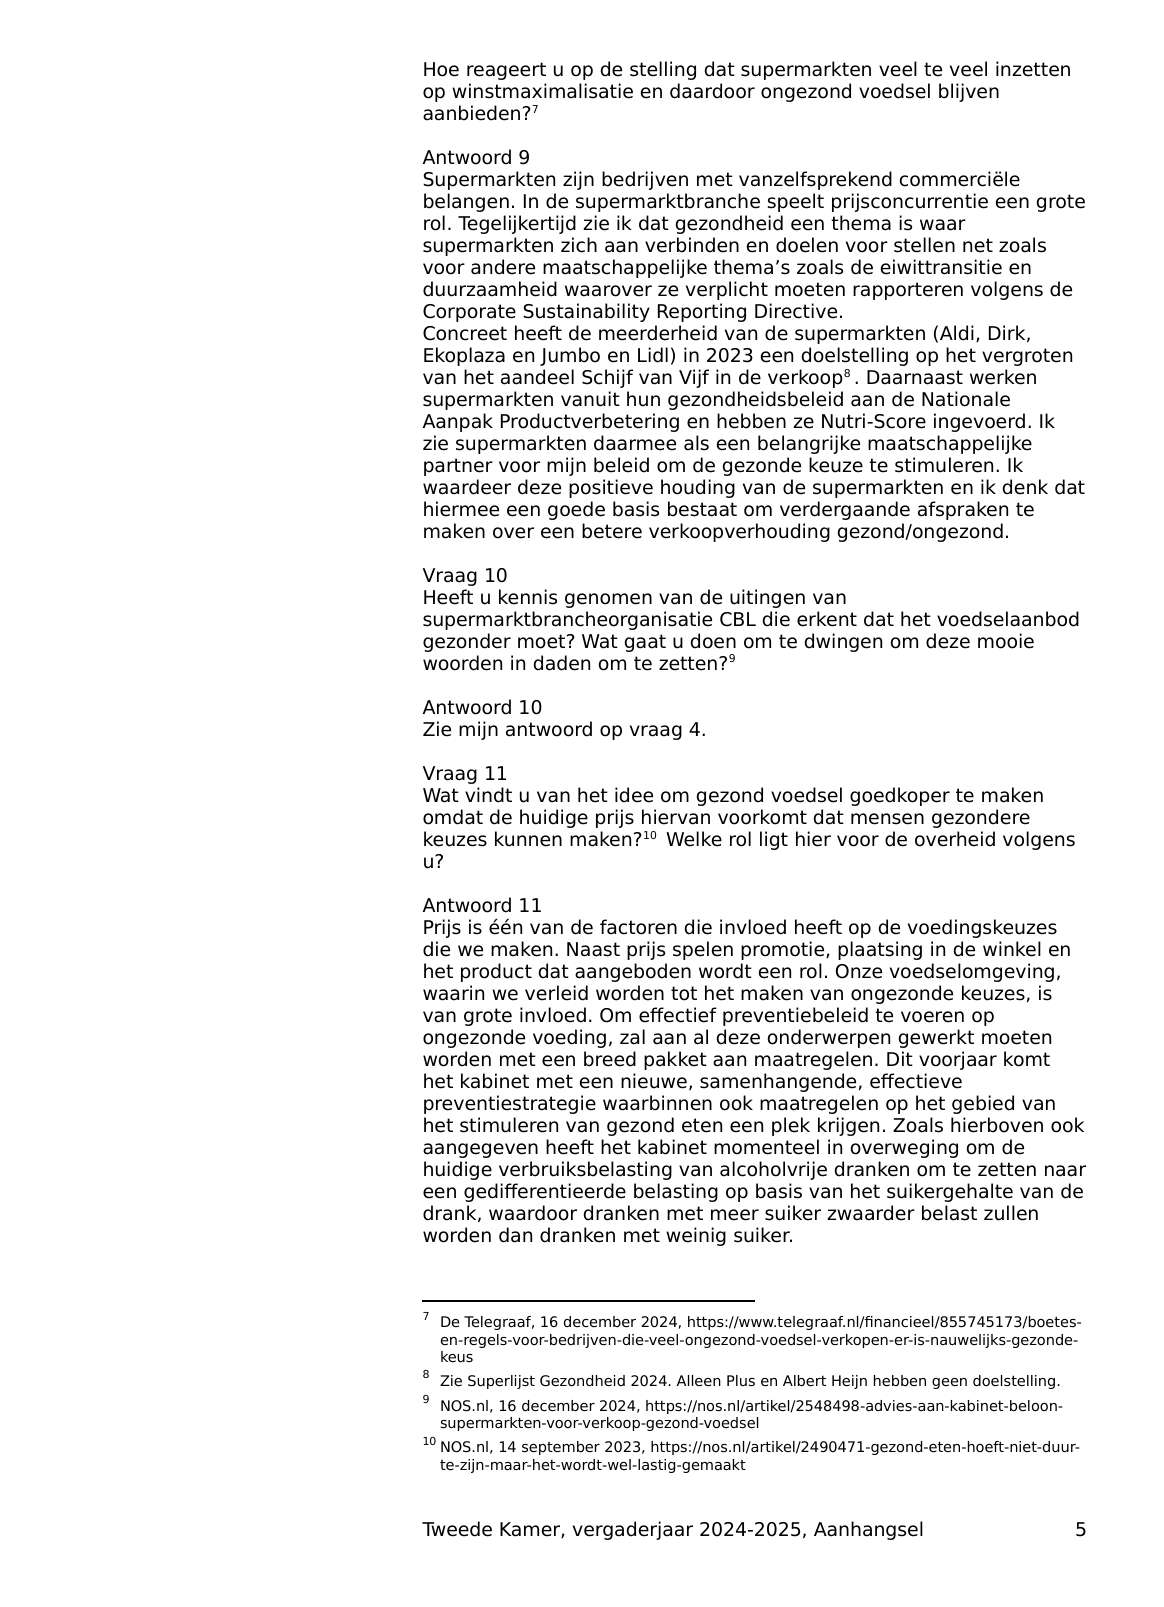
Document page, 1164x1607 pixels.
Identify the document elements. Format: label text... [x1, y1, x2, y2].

text Concreet heeft de meerderheid van de supermarkten (Aldi, Dirk, Ekoplaza en Jumbo en Lidl) in 2023 een doelstelling op het vergroten van het aandeel Schijf van Vijf in de verkoop. Daarnaast werken supermarkten vanuit hun gezondheidsbeleid aan de Nationale Aanpak Productverbetering en hebben ze Nutri-Score ingevoerd. Ik zie supermarkten daarmee als een belangrijke maatschappelijke partner voor mijn beleid om de gezonde keuze te stimuleren. Ik waardeer deze positieve houding van de supermarkten en ik denk dat hiermee een goede basis bestaat om verdergaande afspraken te maken over een betere verkoopverhouding gezond/ongezond. [422, 323, 1087, 543]
text Antwoord 9 [422, 147, 1087, 169]
text NOS.nl, 14 september 2023, https://nos.nl/artikel/2490471-gezond-eten-hoeft-niet-duur-te-zijn-maar-het-wordt-wel-lastig-gemaakt [422, 1435, 1087, 1474]
text Antwoord 11 [422, 895, 1087, 917]
text Wat vindt u van het idee om gezond voedsel goedkoper te maken omdat de huidige prijs hiervan voorkomt dat mensen gezondere keuzes kunnen maken? Welke rol ligt hier voor de overheid volgens u? [422, 785, 1087, 873]
text Supermarkten zijn bedrijven met vanzelfsprekend commerciële belangen. In de supermarktbranche speelt prijsconcurrentie een grote rol. Tegelijkertijd zie ik dat gezondheid een thema is waar supermarkten zich aan verbinden en doelen voor stellen net zoals voor andere maatschappelijke thema’s zoals de eiwittransitie en duurzaamheid waarover ze verplicht moeten rapporteren volgens de Corporate Sustainability Reporting Directive. [422, 169, 1087, 323]
text Vraag 10 [422, 565, 1087, 587]
text Zie mijn antwoord op vraag 4. [422, 719, 1087, 741]
text Heeft u kennis genomen van de uitingen van supermarktbrancheorganisatie CBL die erkent dat het voedselaanbod gezonder moet? Wat gaat u doen om te dwingen om deze mooie woorden in daden om te zetten? [422, 587, 1087, 675]
text NOS.nl, 16 december 2024, https://nos.nl/artikel/2548498-advies-aan-kabinet-beloon-supermarkten-voor-verkoop-gezond-voedsel [422, 1393, 1087, 1432]
text Vraag 11 [422, 763, 1087, 785]
text Hoe reageert u op de stelling dat supermarkten veel te veel inzetten op winstmaximalisatie en daardoor ongezond voedsel blijven aanbieden? [422, 59, 1087, 125]
text Zie Superlijst Gezondheid 2024. Alleen Plus en Albert Heijn hebben geen doelstelling. [422, 1368, 1087, 1391]
text Prijs is één van de factoren die invloed heeft op de voedingskeuzes die we maken. Naast prijs spelen promotie, plaatsing in de winkel en het product dat aangeboden wordt een rol. Onze voedselomgeving, waarin we verleid worden tot het maken van ongezonde keuzes, is van grote invloed. Om effectief preventiebeleid te voeren op ongezonde voeding, zal aan al deze onderwerpen gewerkt moeten worden met een breed pakket aan maatregelen. Dit voorjaar komt het kabinet met een nieuwe, samenhangende, effectieve preventiestrategie waarbinnen ook maatregelen op het gebied van het stimuleren van gezond eten een plek krijgen. Zoals hierboven ook aangegeven heeft het kabinet momenteel in overweging om de huidige verbruiksbelasting van alcoholvrije dranken om te zetten naar een gedifferentieerde belasting op basis van het suikergehalte van de drank, waardoor dranken met meer suiker zwaarder belast zullen worden dan dranken met weinig suiker. [422, 917, 1087, 1247]
text Antwoord 10 [422, 697, 1087, 719]
text De Telegraaf, 16 december 2024, https://www.telegraaf.nl/financieel/855745173/boetes-en-regels-voor-bedrijven-die-veel-ongezond-voedsel-verkopen-er-is-nauwelijks-gezonde-keus [422, 1310, 1087, 1366]
